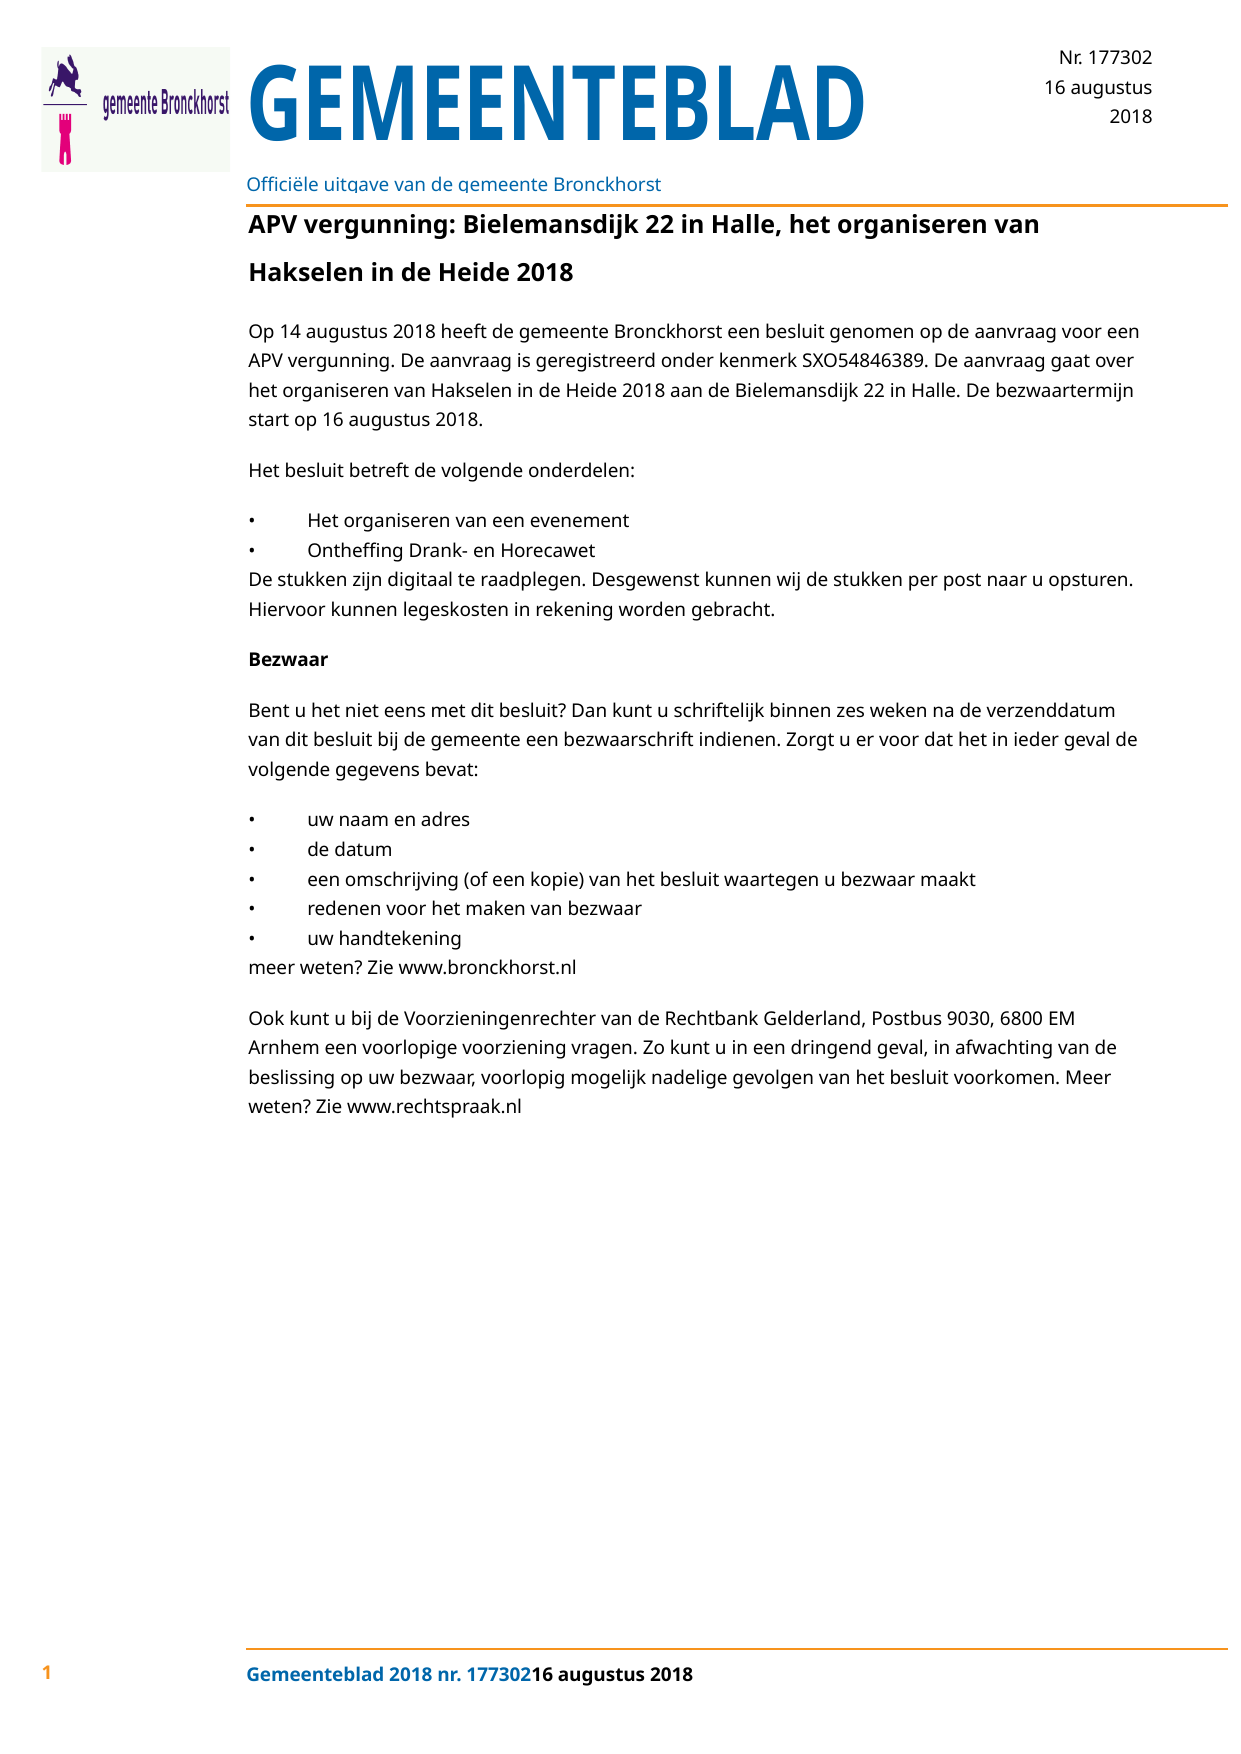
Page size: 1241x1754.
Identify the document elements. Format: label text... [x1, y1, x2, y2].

text Bezwaar [248, 647, 1152, 672]
text De stukken zijn digitaal te raadplegen. Desgewenst kunnen wij de stukken per post naar u opsturen. Hiervoor kunnen legeskosten in rekening worden gebracht. [248, 567, 1152, 622]
picture [41, 47, 231, 172]
list een omschrijving (of een kopie) van het besluit waartegen u bezwaar maakt [248, 866, 1152, 892]
list uw naam en adres [248, 807, 1152, 832]
text Bent u het niet eens met dit besluit? Dan kunt u schriftelijk binnen zes weken na de verzenddatum van dit besluit bij de gemeente een bezwaarschrift indienen. Zorgt u er voor dat het in ieder geval de volgende gegevens bevat: [248, 697, 1152, 782]
text meer weten? Zie www.bronckhorst.nl [248, 954, 1152, 980]
text Ook kunt u bij de Voorzieningenrechter van de Rechtbank Gelderland, Postbus 9030, 6800 EM Arnhem een voorlopige voorziening vragen. Zo kunt u in een dringend geval, in afwachting van de beslissing op uw bezwaar, voorlopig mogelijk nadelige gevolgen van het besluit voorkomen. Meer weten? Zie www.rechtspraak.nl [248, 1005, 1152, 1119]
list de datum [248, 836, 1152, 862]
text Op 14 augustus 2018 heeft de gemeente Bronckhorst een besluit genomen op de aanvraag voor een APV vergunning. De aanvraag is geregistreerd onder kenmerk SXO54846389. De aanvraag gaat over het organiseren van Hakselen in de Heide 2018 aan de Bielemansdijk 22 in Halle. De bezwaartermijn start op 16 augustus 2018. [248, 318, 1152, 432]
list Ontheffing Drank- en Horecawet [248, 537, 1152, 563]
text APV vergunning: Bielemansdijk 22 in Halle, het organiseren van Hakselen in de Heide 2018 [248, 207, 1152, 288]
text Het besluit betreft de volgende onderdelen: [248, 457, 1152, 483]
list redenen voor het maken van bezwaar [248, 895, 1152, 921]
list uw handtekening [248, 925, 1152, 951]
list Het organiseren van een evenement [248, 507, 1152, 533]
